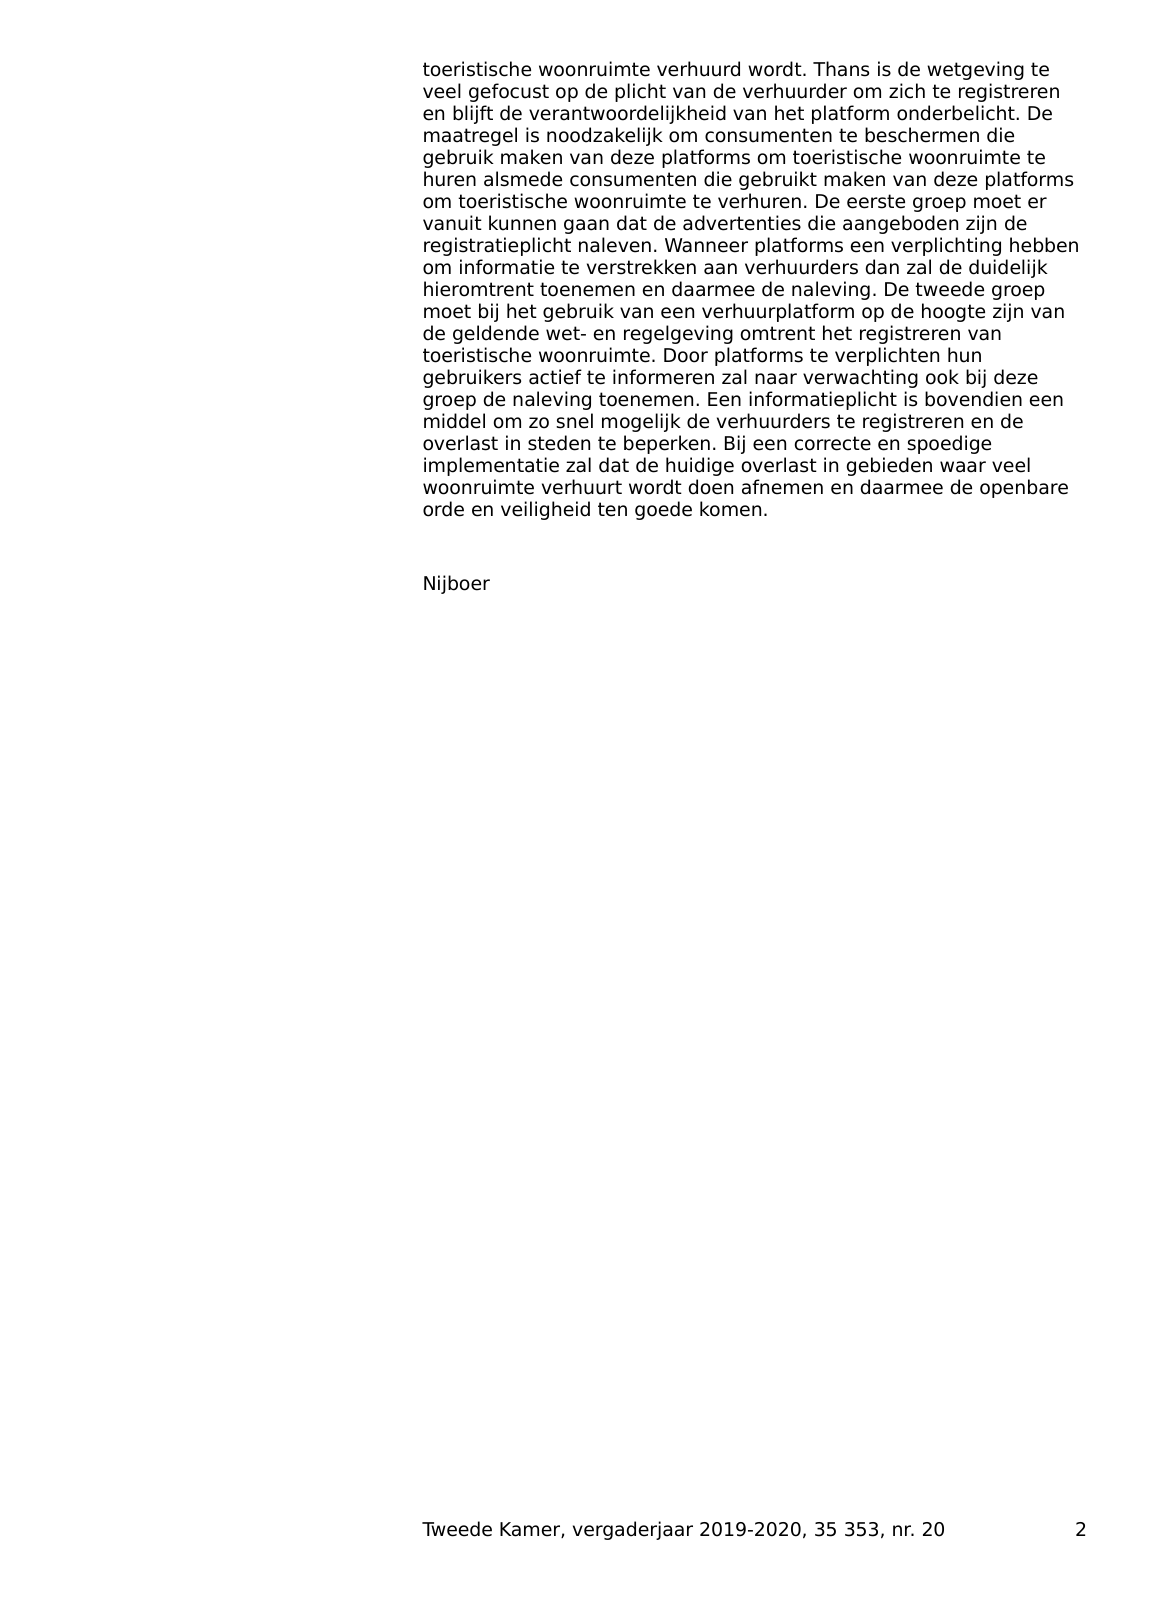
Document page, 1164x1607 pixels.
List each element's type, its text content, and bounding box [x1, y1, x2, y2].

text toeristische woonruimte verhuurd wordt. Thans is de wetgeving te veel gefocust op de plicht van de verhuurder om zich te registreren en blijft de verantwoordelijkheid van het platform onderbelicht. De maatregel is noodzakelijk om consumenten te beschermen die gebruik maken van deze platforms om toeristische woonruimte te huren alsmede consumenten die gebruikt maken van deze platforms om toeristische woonruimte te verhuren. De eerste groep moet er vanuit kunnen gaan dat de advertenties die aangeboden zijn de registratieplicht naleven. Wanneer platforms een verplichting hebben om informatie te verstrekken aan verhuurders dan zal de duidelijk hieromtrent toenemen en daarmee de naleving. De tweede groep moet bij het gebruik van een verhuurplatform op de hoogte zijn van de geldende wet- en regelgeving omtrent het registreren van toeristische woonruimte. Door platforms te verplichten hun gebruikers actief te informeren zal naar verwachting ook bij deze groep de naleving toenemen. Een informatieplicht is bovendien een middel om zo snel mogelijk de verhuurders te registreren en de overlast in steden te beperken. Bij een correcte en spoedige implementatie zal dat de huidige overlast in gebieden waar veel woonruimte verhuurt wordt doen afnemen en daarmee de openbare orde en veiligheid ten goede komen. [422, 59, 1087, 521]
text Nijboer [422, 551, 1087, 594]
